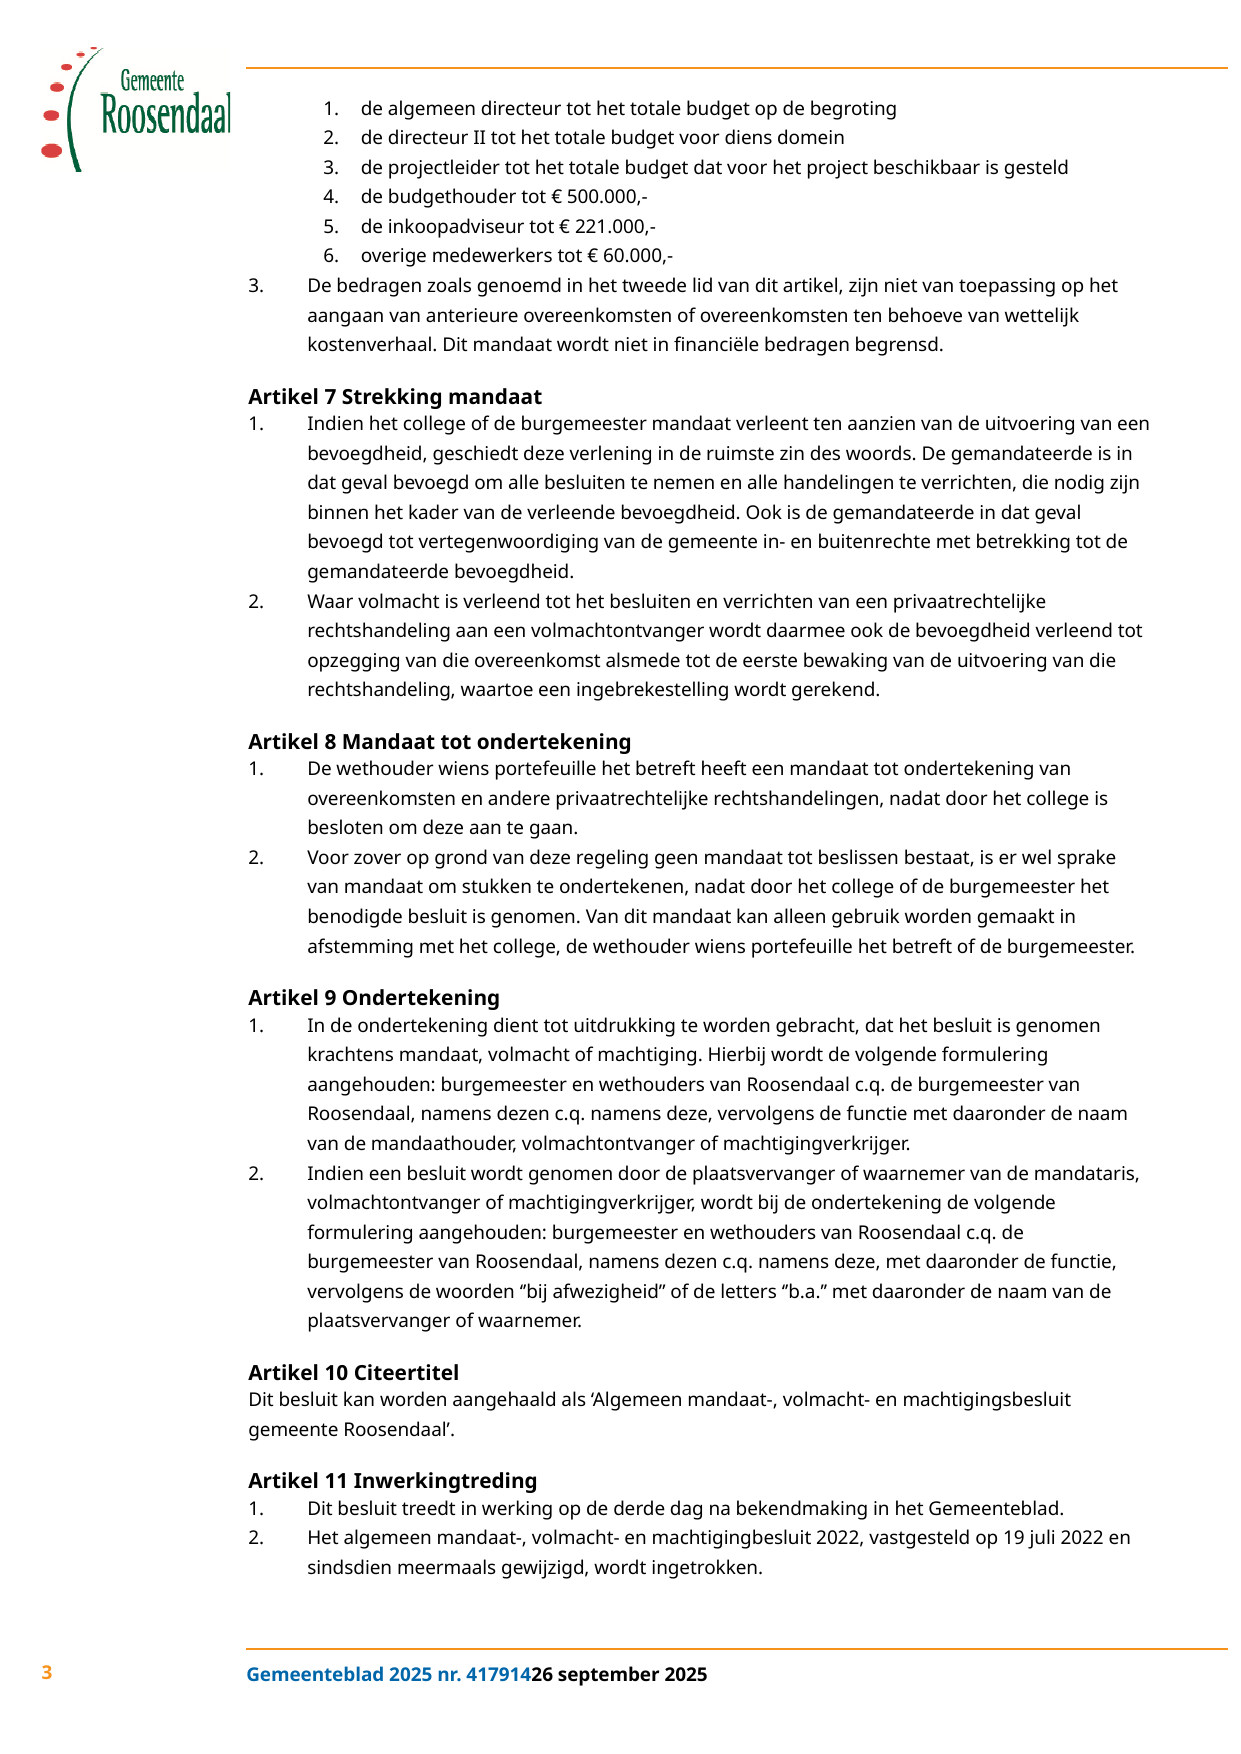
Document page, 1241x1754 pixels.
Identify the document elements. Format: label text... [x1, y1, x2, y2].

list De bedragen zoals genoemd in het tweede lid van dit artikel, zijn niet van toepassing op het aangaan van anterieure overeenkomsten of overeenkomsten ten behoeve van wettelijk kostenverhaal. Dit mandaat wordt niet in financiële bedragen begrensd. [248, 272, 1152, 357]
list de inkoopadviseur tot € 221.000,- [323, 213, 1152, 239]
list De wethouder wiens portefeuille het betreft heeft een mandaat tot ondertekening van overeenkomsten en andere privaatrechtelijke rechtshandelingen, nadat door het college is besloten om deze aan te gaan. [248, 755, 1152, 840]
text Artikel 9 Ondertekening [248, 983, 1152, 1012]
picture [41, 47, 231, 172]
list de algemeen directeur tot het totale budget op de begroting [323, 95, 1152, 121]
list Waar volmacht is verleend tot het besluiten en verrichten van een privaatrechtelijke rechtshandeling aan een volmachtontvanger wordt daarmee ook de bevoegdheid verleend tot opzegging van die overeenkomst alsmede tot de eerste bewaking van de uitvoering van die rechtshandeling, waartoe een ingebrekestelling wordt gerekend. [248, 588, 1152, 702]
list Dit besluit treedt in werking op de derde dag na bekendmaking in het Gemeenteblad. [248, 1495, 1152, 1521]
list de budgethouder tot € 500.000,- [323, 183, 1152, 209]
list Indien het college of de burgemeester mandaat verleent ten aanzien van de uitvoering van een bevoegdheid, geschiedt deze verlening in de ruimste zin des woords. De gemandateerde is in dat geval bevoegd om alle besluiten te nemen en alle handelingen te verrichten, die nodig zijn binnen het kader van de verleende bevoegdheid. Ook is de gemandateerde in dat geval bevoegd tot vertegenwoordiging van de gemeente in- en buitenrechte met betrekking tot de gemandateerde bevoegdheid. [248, 410, 1152, 584]
text Dit besluit kan worden aangehaald als ‘Algemeen mandaat-, volmacht- en machtigingsbesluit gemeente Roosendaal’. [248, 1386, 1152, 1442]
list overige medewerkers tot € 60.000,- [323, 243, 1152, 268]
list Voor zover op grond van deze regeling geen mandaat tot beslissen bestaat, is er wel sprake van mandaat om stukken te ondertekenen, nadat door het college of de burgemeester het benodigde besluit is genomen. Van dit mandaat kan alleen gebruik worden gemaakt in afstemming met het college, de wethouder wiens portefeuille het betreft of de burgemeester. [248, 844, 1152, 959]
text Artikel 7 Strekking mandaat [248, 382, 1152, 410]
list de directeur II tot het totale budget voor diens domein [323, 124, 1152, 150]
text Artikel 8 Mandaat tot ondertekening [248, 727, 1152, 755]
list Het algemeen mandaat-, volmacht- en machtigingbesluit 2022, vastgesteld op 19 juli 2022 en sindsdien meermaals gewijzigd, wordt ingetrokken. [248, 1524, 1152, 1580]
list Indien een besluit wordt genomen door de plaatsvervanger of waarnemer van de mandataris, volmachtontvanger of machtigingverkrijger, wordt bij de ondertekening de volgende formulering aangehouden: burgemeester en wethouders van Roosendaal c.q. de burgemeester van Roosendaal, namens dezen c.q. namens deze, met daaronder de functie, vervolgens de woorden ‘’bij afwezigheid’’ of de letters ‘’b.a.’’ met daaronder de naam van de plaatsvervanger of waarnemer. [248, 1160, 1152, 1333]
text Artikel 11 Inwerkingtreding [248, 1466, 1152, 1495]
list In de ondertekening dient tot uitdrukking te worden gebracht, dat het besluit is genomen krachtens mandaat, volmacht of machtiging. Hierbij wordt de volgende formulering aangehouden: burgemeester en wethouders van Roosendaal c.q. de burgemeester van Roosendaal, namens dezen c.q. namens deze, vervolgens de functie met daaronder de naam van de mandaathouder, volmachtontvanger of machtigingverkrijger. [248, 1012, 1152, 1156]
text Artikel 10 Citeertitel [248, 1358, 1152, 1386]
list de projectleider tot het totale budget dat voor het project beschikbaar is gesteld [323, 154, 1152, 180]
